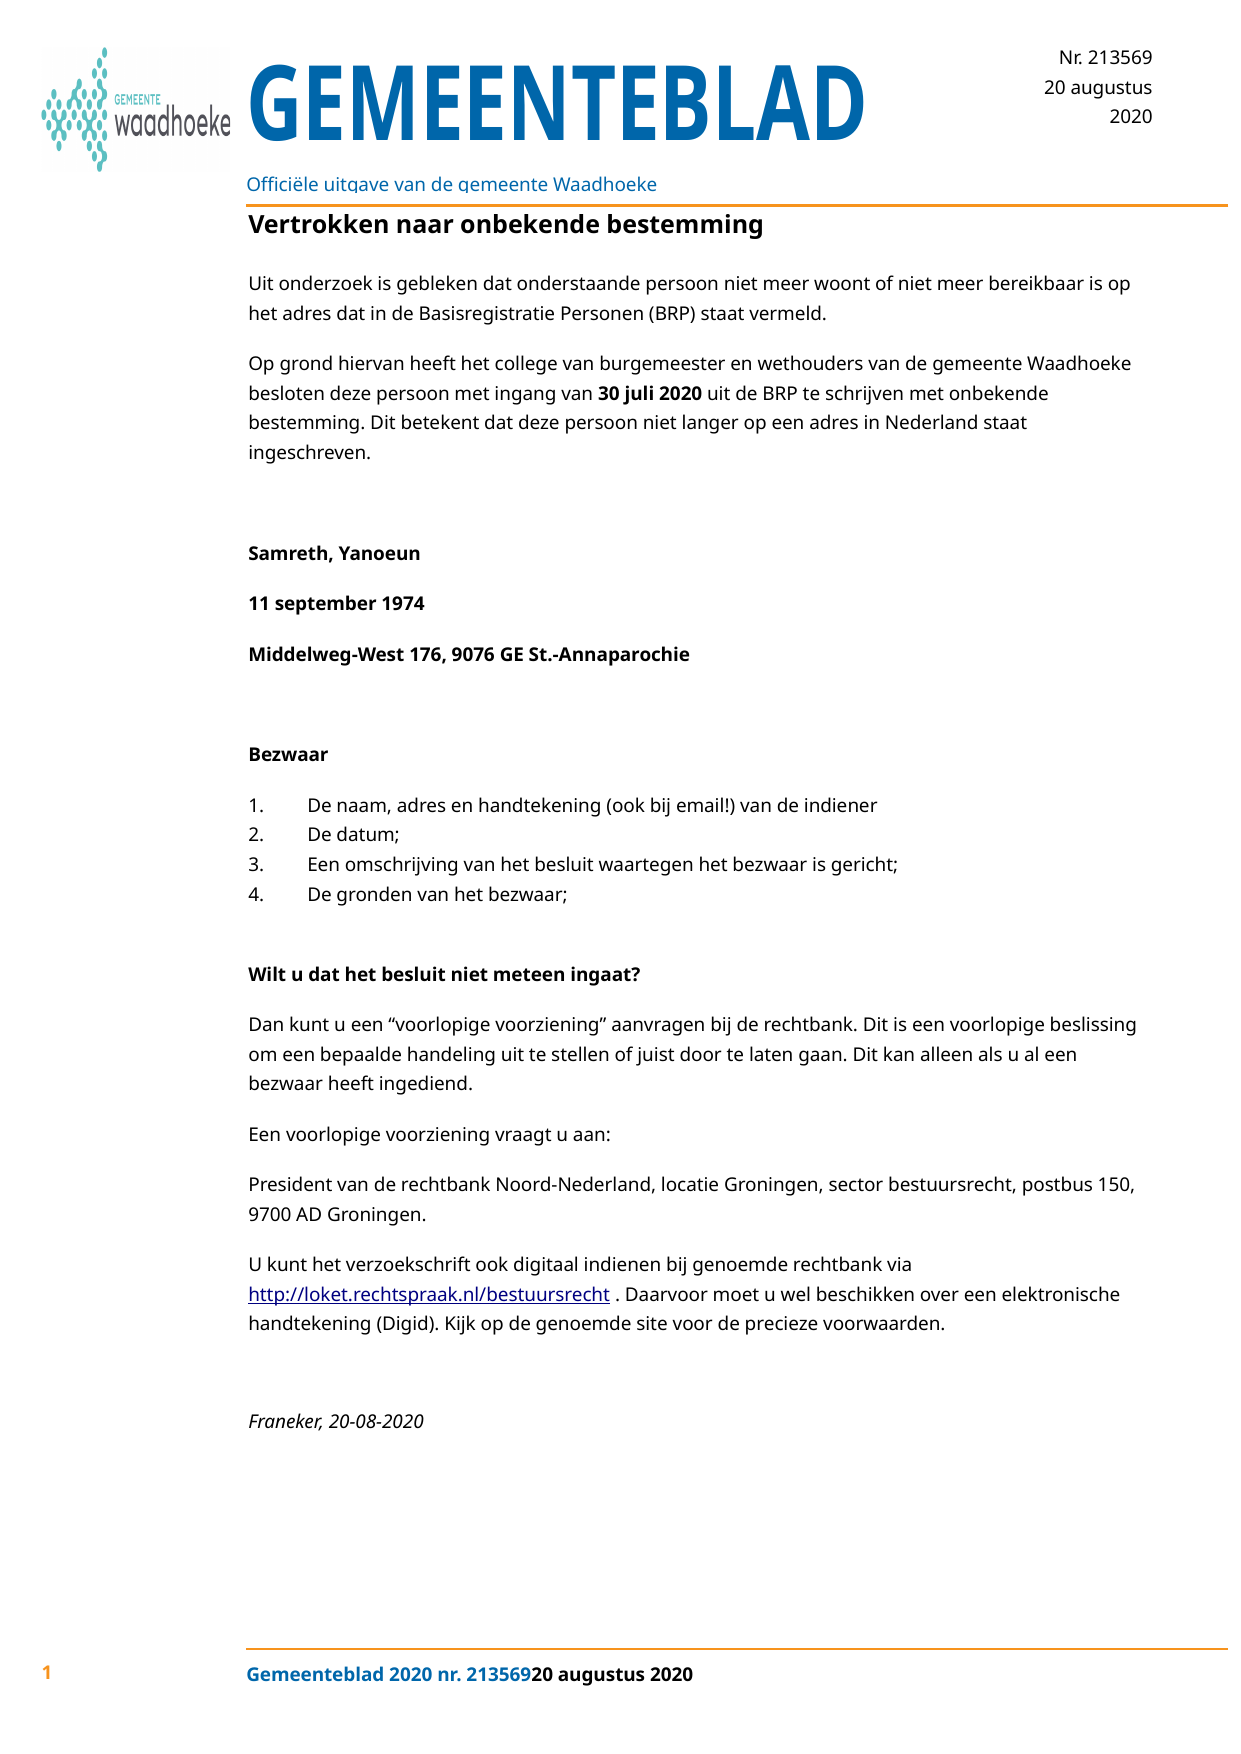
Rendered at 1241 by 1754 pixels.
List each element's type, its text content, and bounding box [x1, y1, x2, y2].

picture [41, 47, 231, 172]
list De gronden van het bezwaar; [248, 881, 1152, 906]
list De datum; [248, 822, 1152, 847]
text Een voorlopige voorziening vraagt u aan: [248, 1121, 1152, 1146]
text Middelweg-West 176, 9076 GE St.-Annaparochie [248, 641, 1152, 666]
text 11 september 1974 [248, 590, 1152, 616]
text Dan kunt u een “voorlopige voorziening” aanvragen bij de rechtbank. Dit is een voorlopige beslissing om een bepaalde handeling uit te stellen of juist door te laten gaan. Dit kan alleen als u al een bezwaar heeft ingediend. [248, 1011, 1152, 1096]
text Uit onderzoek is gebleken dat onderstaande persoon niet meer woont of niet meer bereikbaar is op het adres dat in de Basisregistratie Personen (BRP) staat vermeld. [248, 270, 1152, 326]
text Samreth, Yanoeun [248, 540, 1152, 566]
list Een omschrijving van het besluit waartegen het bezwaar is gericht; [248, 851, 1152, 877]
text Bezwaar [248, 742, 1152, 767]
text Vertrokken naar onbekende bestemming [248, 207, 1152, 241]
text President van de rechtbank Noord-Nederland, locatie Groningen, sector bestuursrecht, postbus 150, 9700 AD Groningen. [248, 1171, 1152, 1226]
text U kunt het verzoekschrift ook digitaal indienen bij genoemde rechtbank via http://loket.rechtspraak.nl/bestuursrecht . Daarvoor moet u wel beschikken over een elektronische handtekening (Digid). Kijk op de genoemde site voor de precieze voorwaarden. [248, 1251, 1152, 1336]
text Franeker, 20-08-2020 [248, 1408, 1152, 1434]
text Wilt u dat het besluit niet meteen ingaat? [248, 961, 1152, 986]
list De naam, adres en handtekening (ook bij email!) van de indiener [248, 792, 1152, 818]
text Op grond hiervan heeft het college van burgemeester en wethouders van de gemeente Waadhoeke besloten deze persoon met ingang van 30 juli 2020 uit de BRP te schrijven met onbekende bestemming. Dit betekent dat deze persoon niet langer op een adres in Nederland staat ingeschreven. [248, 350, 1152, 465]
